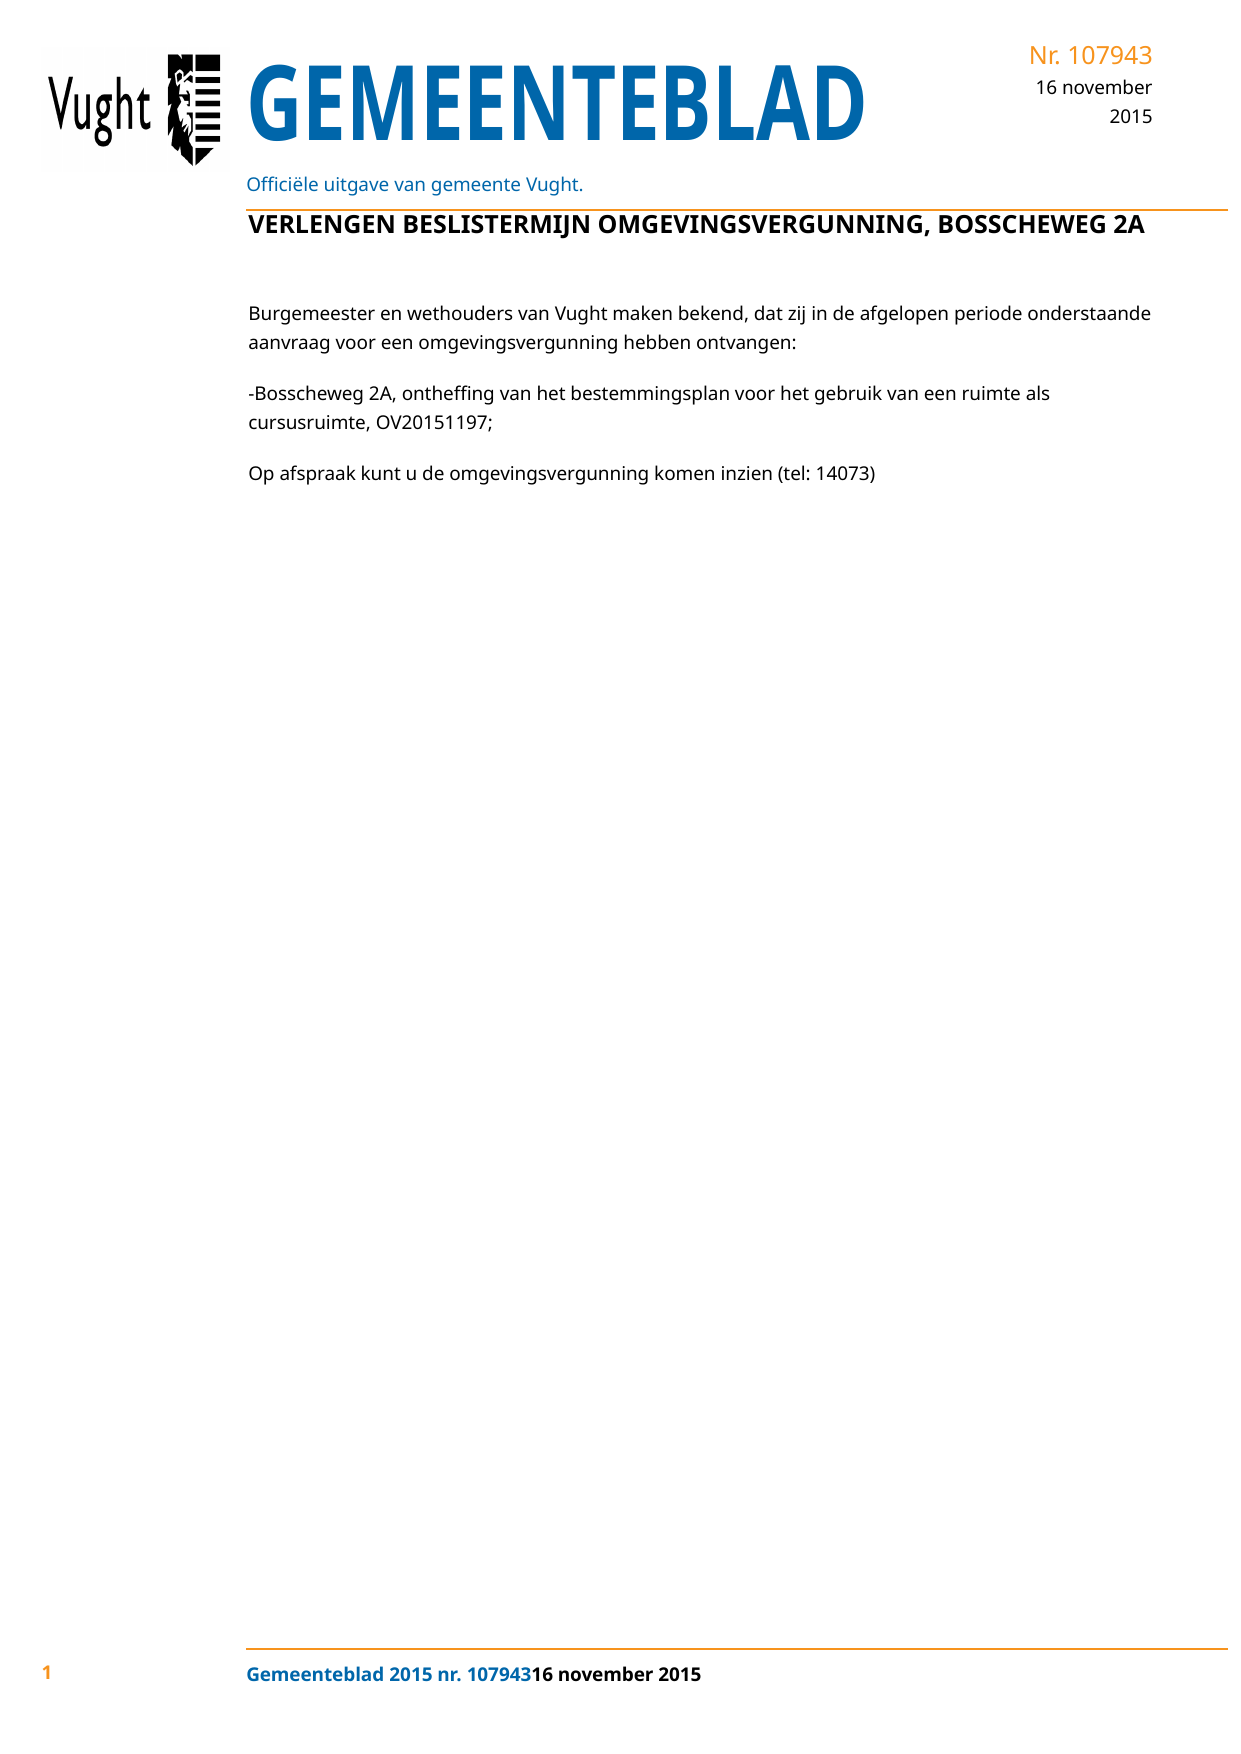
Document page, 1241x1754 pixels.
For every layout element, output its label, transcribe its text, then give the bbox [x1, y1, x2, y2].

text Burgemeester en wethouders van Vught maken bekend, dat zij in de afgelopen periode onderstaande aanvraag voor een omgevingsvergunning hebben ontvangen: [248, 300, 1152, 355]
text Op afspraak kunt u de omgevingsvergunning komen inzien (tel: 14073) [248, 460, 1152, 486]
text VERLENGEN BESLISTERMIJN OMGEVINGSVERGUNNING, BOSSCHEWEG 2A [248, 211, 1152, 241]
text -Bosscheweg 2A, ontheffing van het bestemmingsplan voor het gebruik van een ruimte als cursusruimte, OV20151197; [248, 380, 1152, 435]
picture [41, 47, 231, 172]
